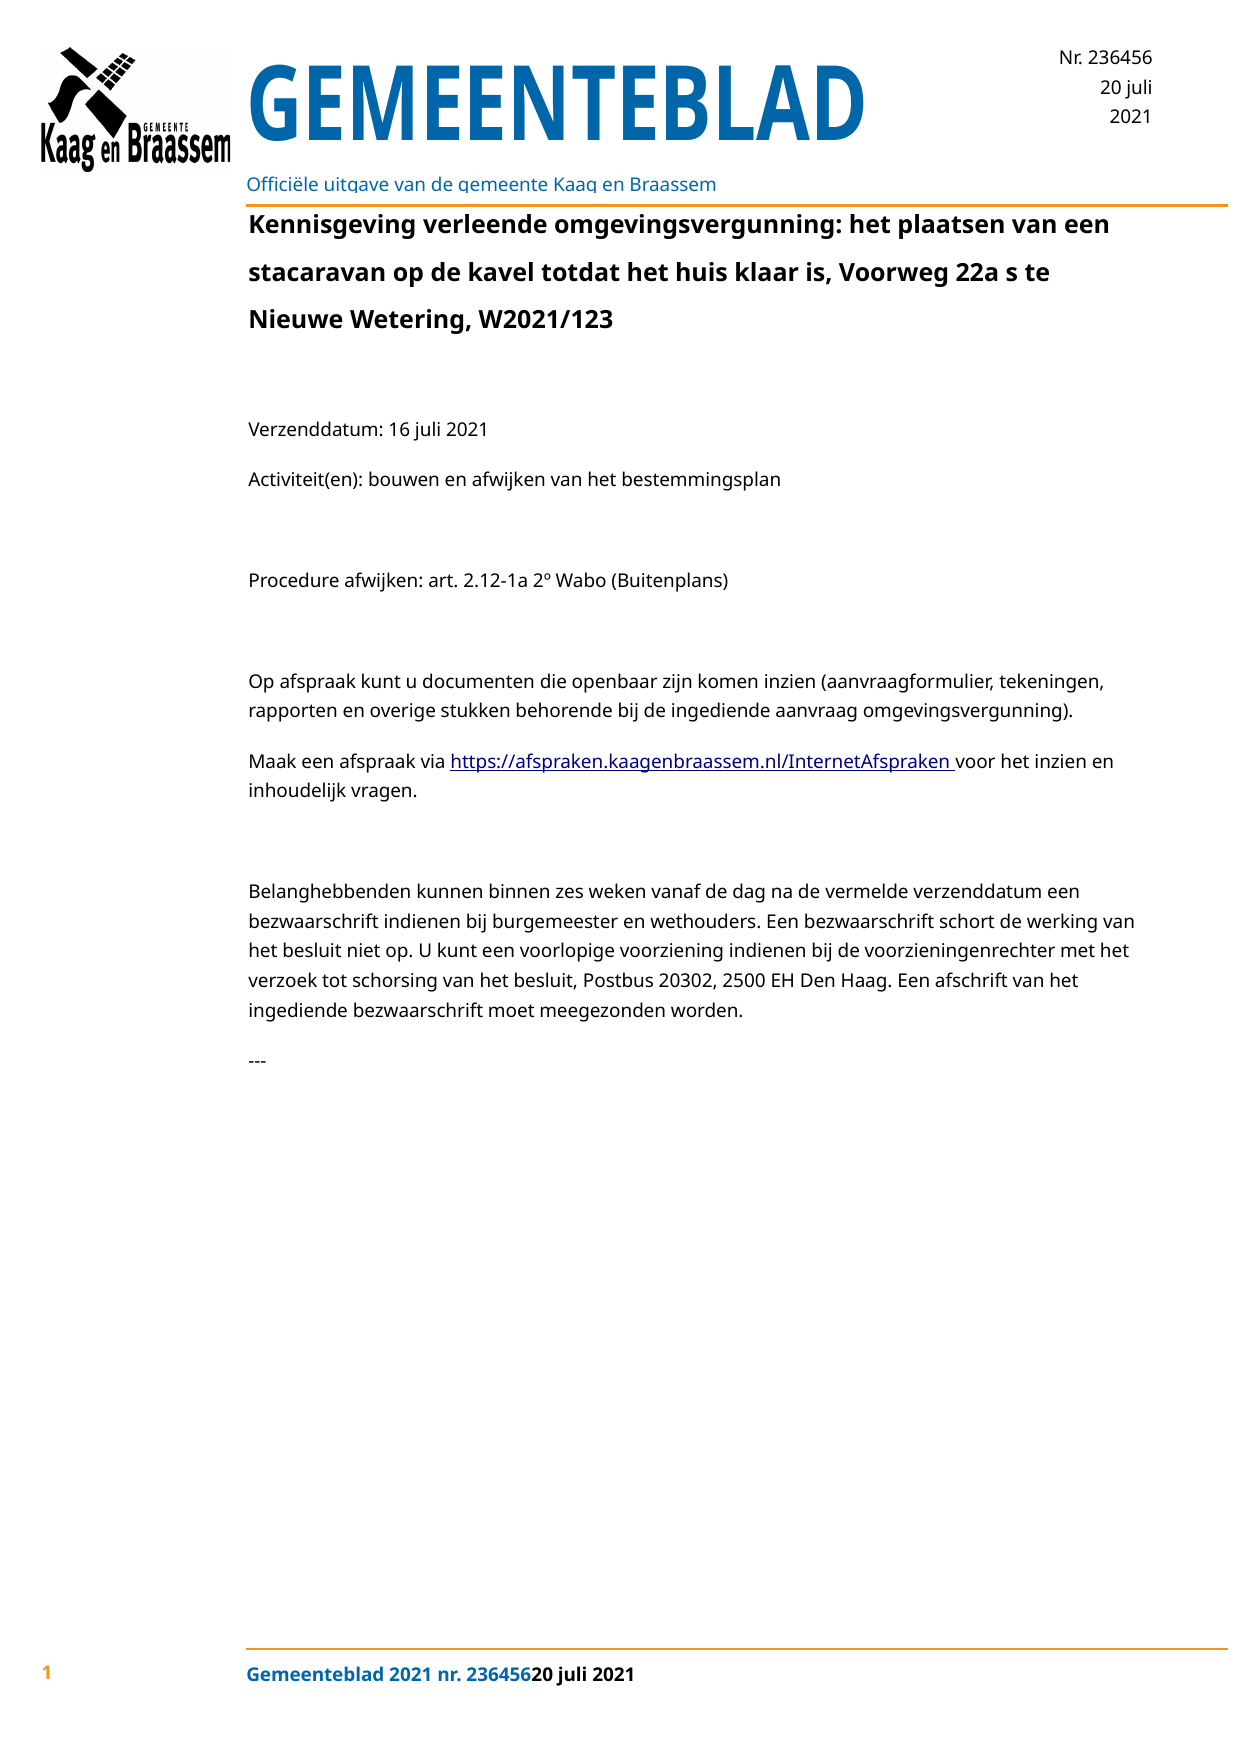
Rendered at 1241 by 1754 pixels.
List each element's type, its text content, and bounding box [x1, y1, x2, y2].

text Kennisgeving verleende omgevingsvergunning: het plaatsen van een stacaravan op de kavel totdat het huis klaar is, Voorweg 22a s te Nieuwe Wetering, W2021/123 [248, 207, 1152, 336]
text Activiteit(en): bouwen en afwijken van het bestemmingsplan [248, 466, 1152, 492]
text Maak een afspraak via https://afspraken.kaagenbraassem.nl/InternetAfspraken voor het inzien en inhoudelijk vragen. [248, 748, 1152, 803]
picture [41, 47, 231, 172]
text Op afspraak kunt u documenten die openbaar zijn komen inzien (aanvraagformulier, tekeningen, rapporten en overige stukken behorende bij de ingediende aanvraag omgevingsvergunning). [248, 668, 1152, 723]
text Belanghebbenden kunnen binnen zes weken vanaf de dag na de vermelde verzenddatum een bezwaarschrift indienen bij burgemeester en wethouders. Een bezwaarschrift schort de werking van het besluit niet op. U kunt een voorlopige voorziening indienen bij de voorzieningenrechter met het verzoek tot schorsing van het besluit, Postbus 20302, 2500 EH Den Haag. Een afschrift van het ingediende bezwaarschrift moet meegezonden worden. [248, 878, 1152, 1022]
text Procedure afwijken: art. 2.12-1a 2º Wabo (Buitenplans) [248, 567, 1152, 593]
text --- [248, 1047, 1152, 1073]
text Verzenddatum: 16 juli 2021 [248, 416, 1152, 442]
